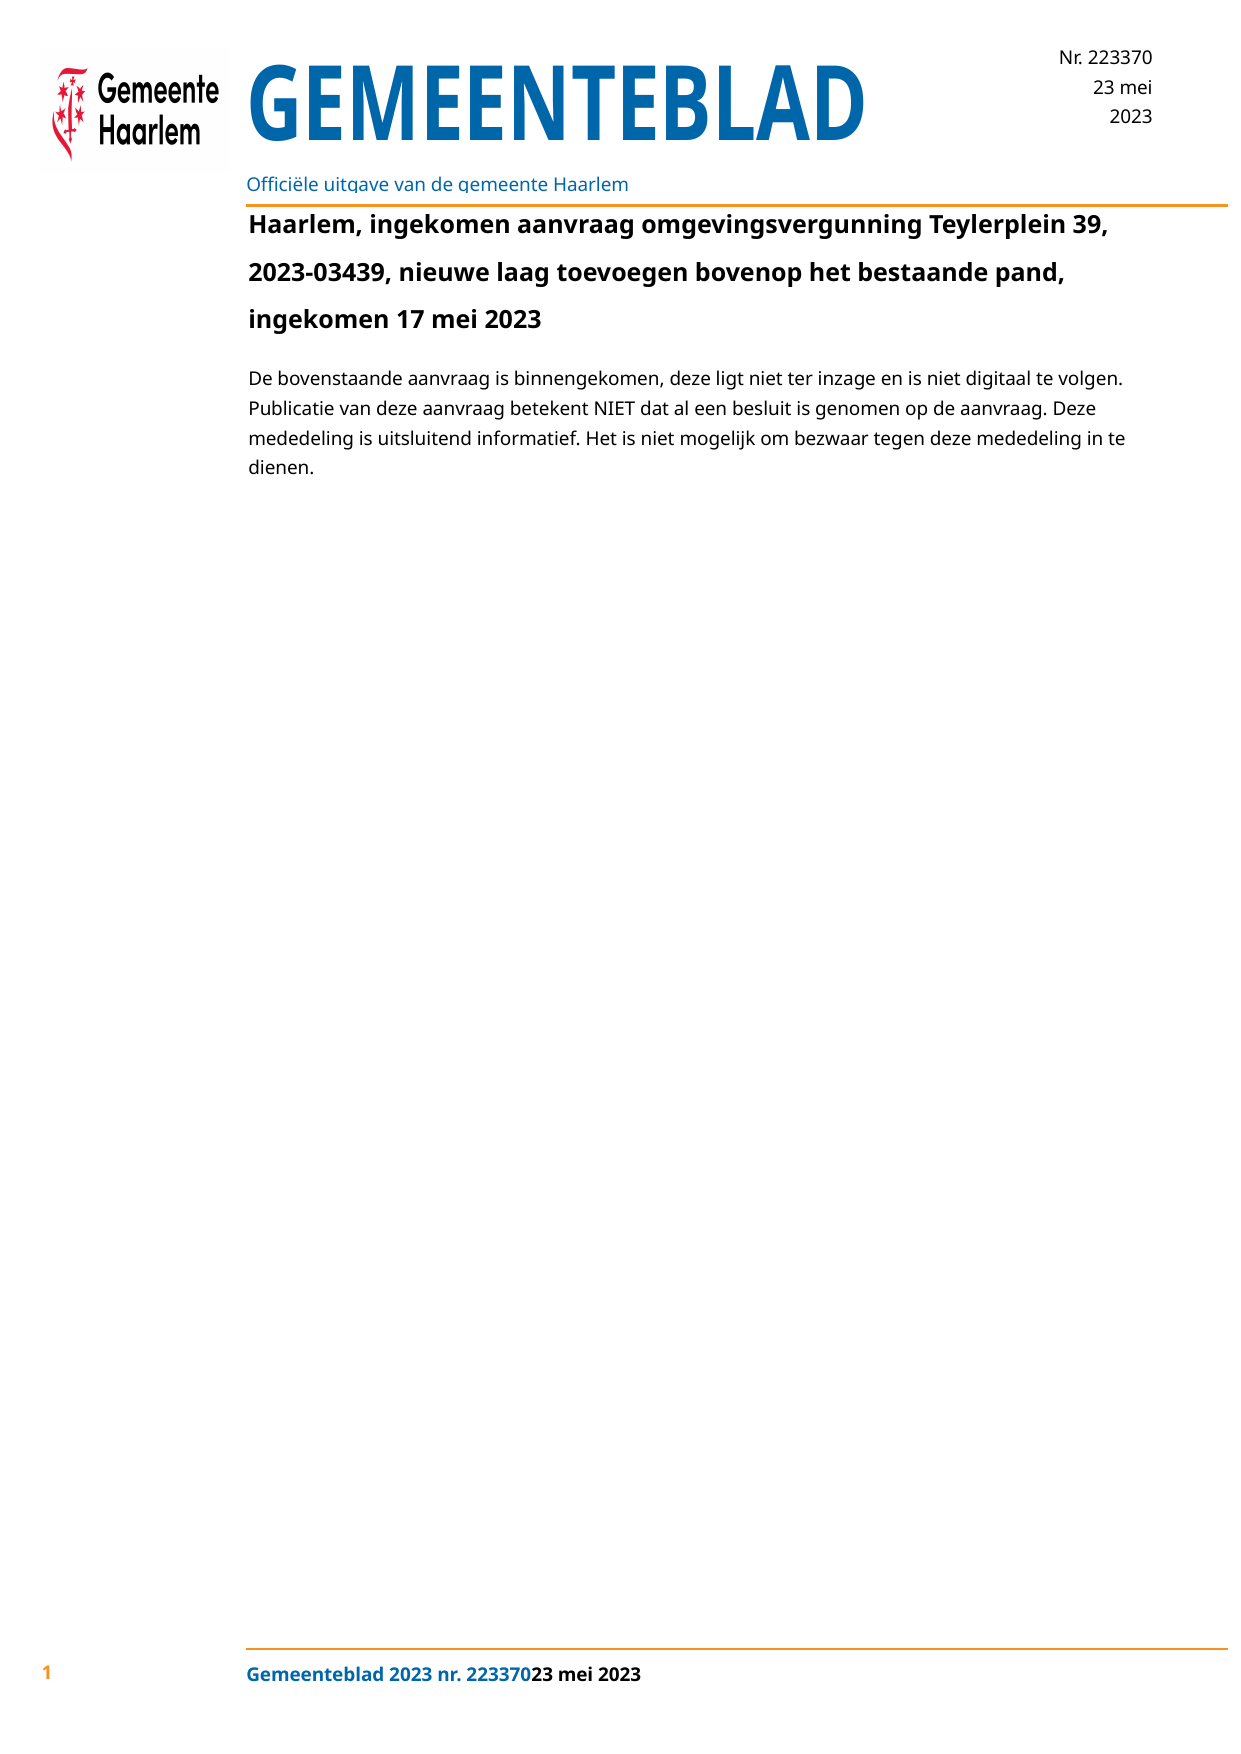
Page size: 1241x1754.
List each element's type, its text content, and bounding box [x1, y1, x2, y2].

picture [41, 47, 231, 172]
text De bovenstaande aanvraag is binnengekomen, deze ligt niet ter inzage en is niet digitaal te volgen. Publicatie van deze aanvraag betekent NIET dat al een besluit is genomen op de aanvraag. Deze mededeling is uitsluitend informatief. Het is niet mogelijk om bezwaar tegen deze mededeling in te dienen. [248, 366, 1152, 480]
text Haarlem, ingekomen aanvraag omgevingsvergunning Teylerplein 39, 2023-03439, nieuwe laag toevoegen bovenop het bestaande pand, ingekomen 17 mei 2023 [248, 207, 1152, 336]
